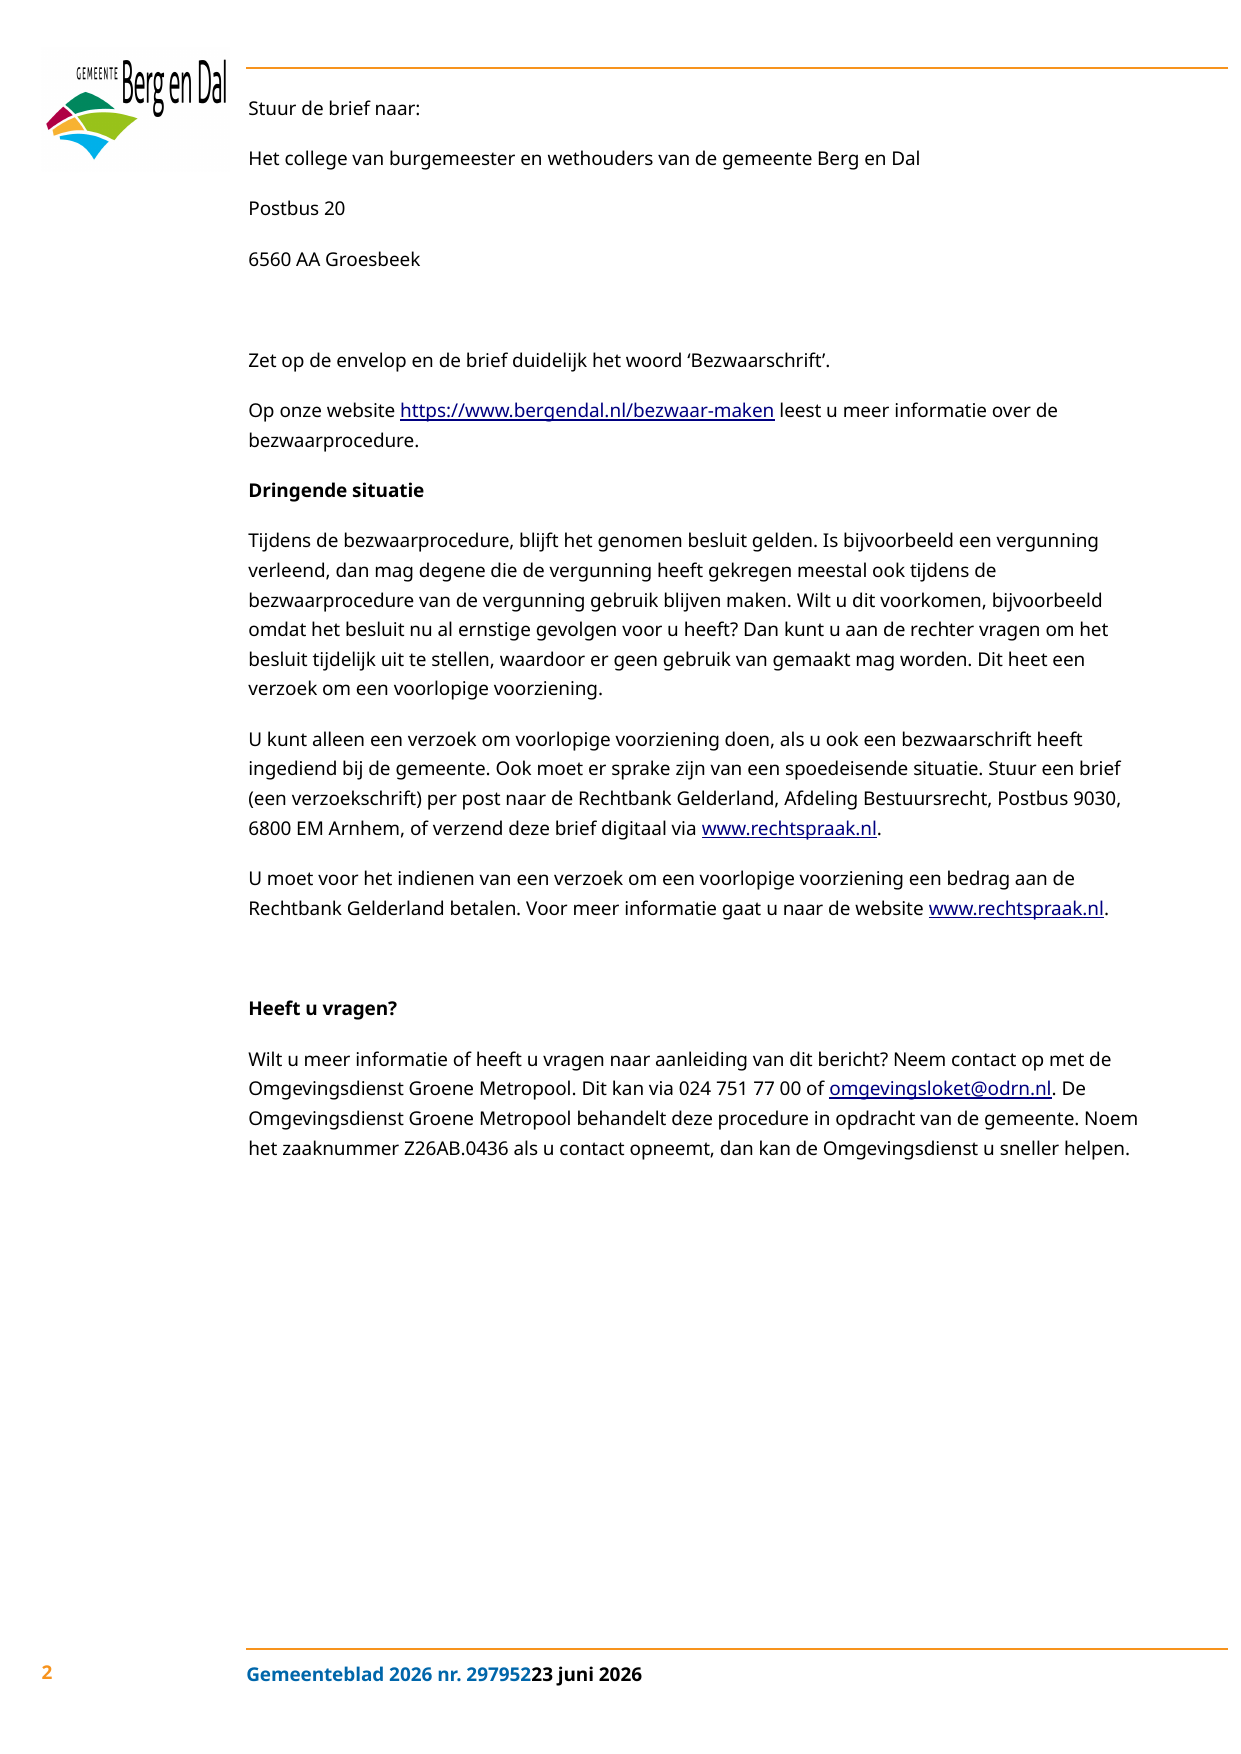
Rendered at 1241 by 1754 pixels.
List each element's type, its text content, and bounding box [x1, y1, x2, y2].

text U kunt alleen een verzoek om voorlopige voorziening doen, als u ook een bezwaarschrift heeft ingediend bij de gemeente. Ook moet er sprake zijn van een spoedeisende situatie. Stuur een brief (een verzoekschrift) per post naar de Rechtbank Gelderland, Afdeling Bestuursrecht, Postbus 9030, 6800 EM Arnhem, of verzend deze brief digitaal via www.rechtspraak.nl. [248, 726, 1152, 841]
text Wilt u meer informatie of heeft u vragen naar aanleiding van dit bericht? Neem contact op met de Omgevingsdienst Groene Metropool. Dit kan via 024 751 77 00 of omgevingsloket@odrn.nl. De Omgevingsdienst Groene Metropool behandelt deze procedure in opdracht van de gemeente. Noem het zaaknummer Z26AB.0436 als u contact opneemt, dan kan de Omgevingsdienst u sneller helpen. [248, 1046, 1152, 1161]
text U moet voor het indienen van een verzoek om een voorlopige voorziening een bedrag aan de Rechtbank Gelderland betalen. Voor meer informatie gaat u naar de website www.rechtspraak.nl. [248, 865, 1152, 921]
text Stuur de brief naar: [248, 95, 1152, 121]
text Zet op de envelop en de brief duidelijk het woord ‘Bezwaarschrift’. [248, 347, 1152, 373]
text Op onze website https://www.bergendal.nl/bezwaar-maken leest u meer informatie over de bezwaarprocedure. [248, 397, 1152, 453]
text 6560 AA Groesbeek [248, 246, 1152, 272]
text Postbus 20 [248, 196, 1152, 221]
text Tijdens de bezwaarprocedure, blijft het genomen besluit gelden. Is bijvoorbeeld een vergunning verleend, dan mag degene die de vergunning heeft gekregen meestal ook tijdens de bezwaarprocedure van de vergunning gebruik blijven maken. Wilt u dit voorkomen, bijvoorbeeld omdat het besluit nu al ernstige gevolgen voor u heeft? Dan kunt u aan de rechter vragen om het besluit tijdelijk uit te stellen, waardoor er geen gebruik van gemaakt mag worden. Dit heet een verzoek om een voorlopige voorziening. [248, 528, 1152, 701]
text Heeft u vragen? [248, 996, 1152, 1021]
text Dringende situatie [248, 477, 1152, 503]
picture [41, 47, 231, 172]
text Het college van burgemeester en wethouders van de gemeente Berg en Dal [248, 145, 1152, 171]
